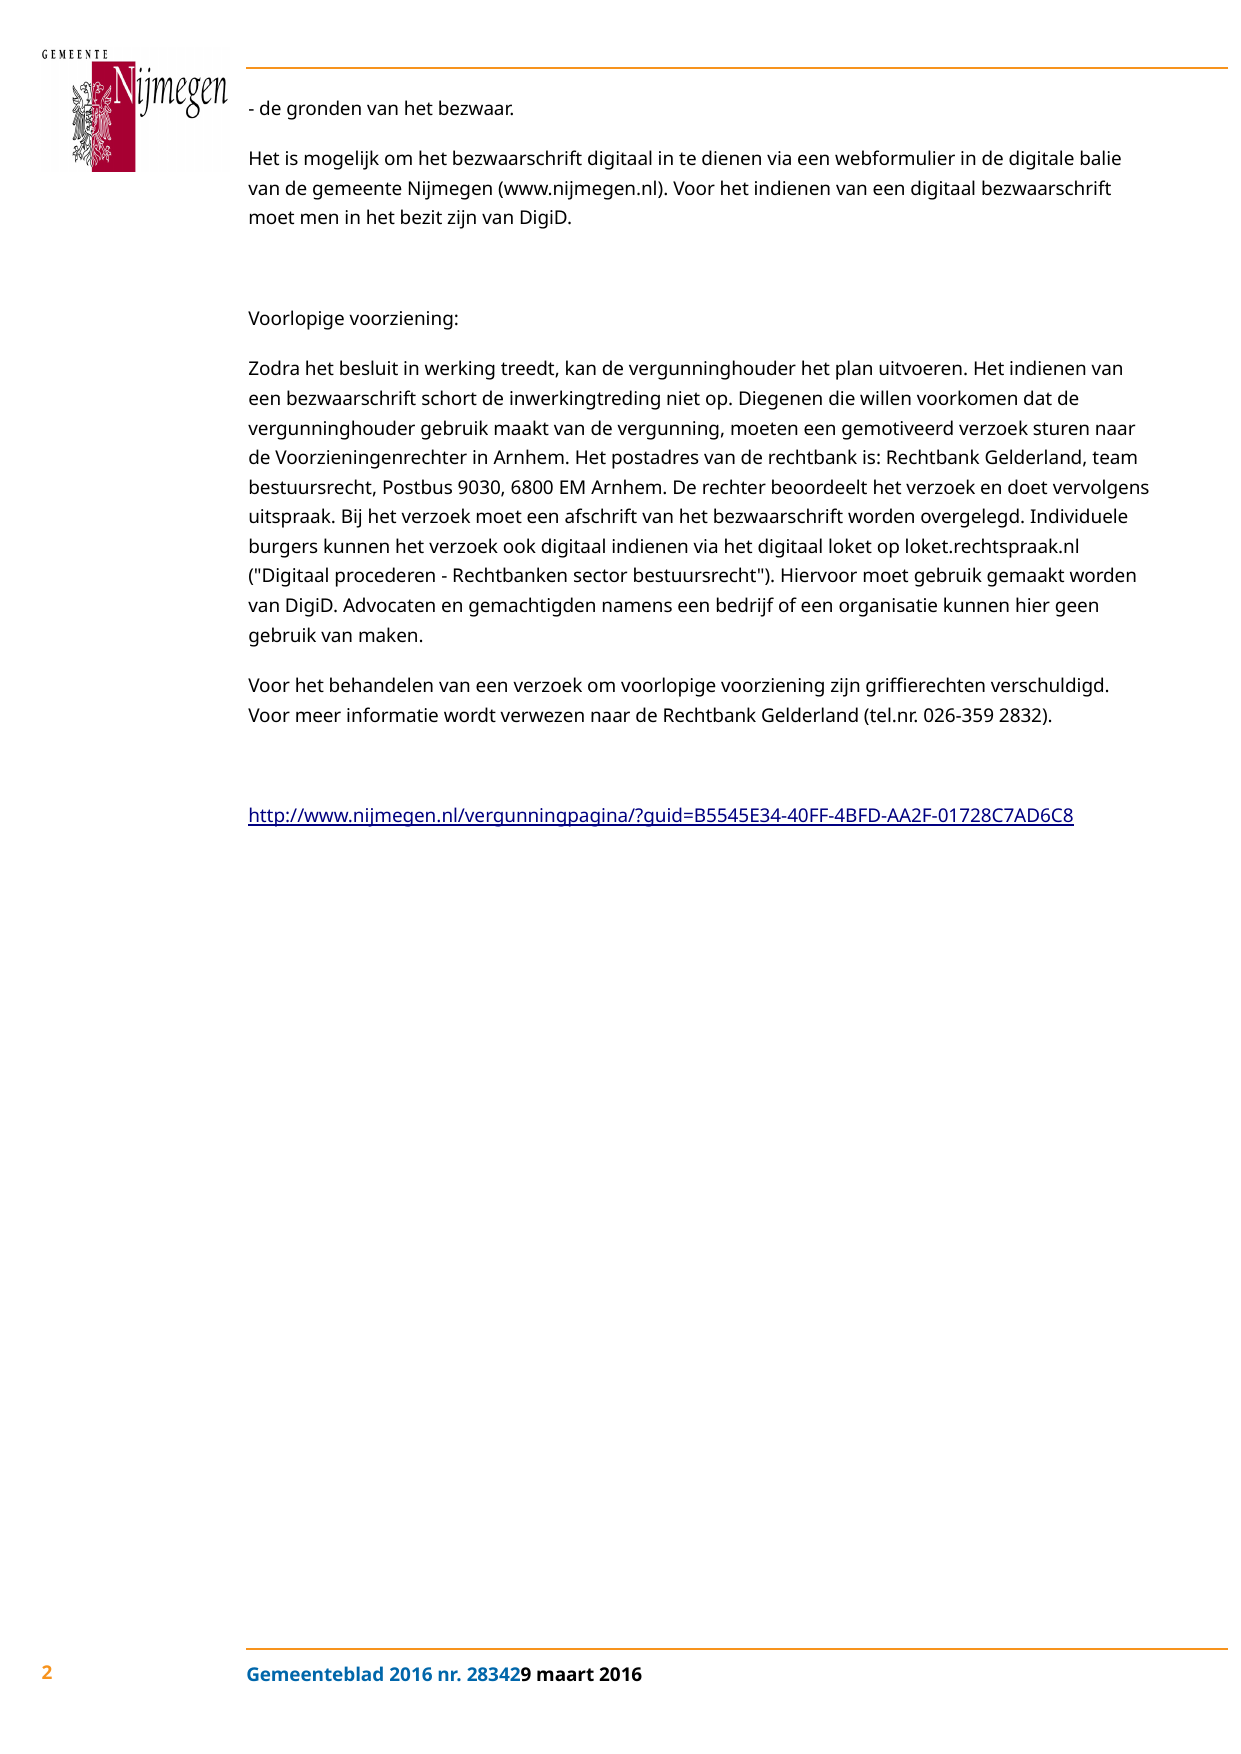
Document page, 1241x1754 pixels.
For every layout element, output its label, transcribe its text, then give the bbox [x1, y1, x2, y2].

text Voorlopige voorziening: [248, 305, 1152, 331]
text Zodra het besluit in werking treedt, kan de vergunninghouder het plan uitvoeren. Het indienen van een bezwaarschrift schort de inwerkingtreding niet op. Diegenen die willen voorkomen dat de vergunninghouder gebruik maakt van de vergunning, moeten een gemotiveerd verzoek sturen naar de Voorzieningenrechter in Arnhem. Het postadres van de rechtbank is: Rechtbank Gelderland, team bestuursrecht, Postbus 9030, 6800 EM Arnhem. De rechter beoordeelt het verzoek en doet vervolgens uitspraak. Bij het verzoek moet een afschrift van het bezwaarschrift worden overgelegd. Individuele burgers kunnen het verzoek ook digitaal indienen via het digitaal loket op loket.rechtspraak.nl ("Digitaal procederen - Rechtbanken sector bestuursrecht"). Hiervoor moet gebruik gemaakt worden van DigiD. Advocaten en gemachtigden namens een bedrijf of een organisatie kunnen hier geen gebruik van maken. [248, 356, 1152, 648]
picture [41, 47, 231, 172]
text Het is mogelijk om het bezwaarschrift digitaal in te dienen via een webformulier in de digitale balie van de gemeente Nijmegen (www.nijmegen.nl). Voor het indienen van een digitaal bezwaarschrift moet men in het bezit zijn van DigiD. [248, 145, 1152, 230]
text Voor het behandelen van een verzoek om voorlopige voorziening zijn griffierechten verschuldigd. Voor meer informatie wordt verwezen naar de Rechtbank Gelderland (tel.nr. 026-359 2832). [248, 672, 1152, 728]
text http://www.nijmegen.nl/vergunningpagina/?guid=B5545E34-40FF-4BFD-AA2F-01728C7AD6C8 [248, 803, 1152, 828]
text - de gronden van het bezwaar. [248, 95, 1152, 121]
